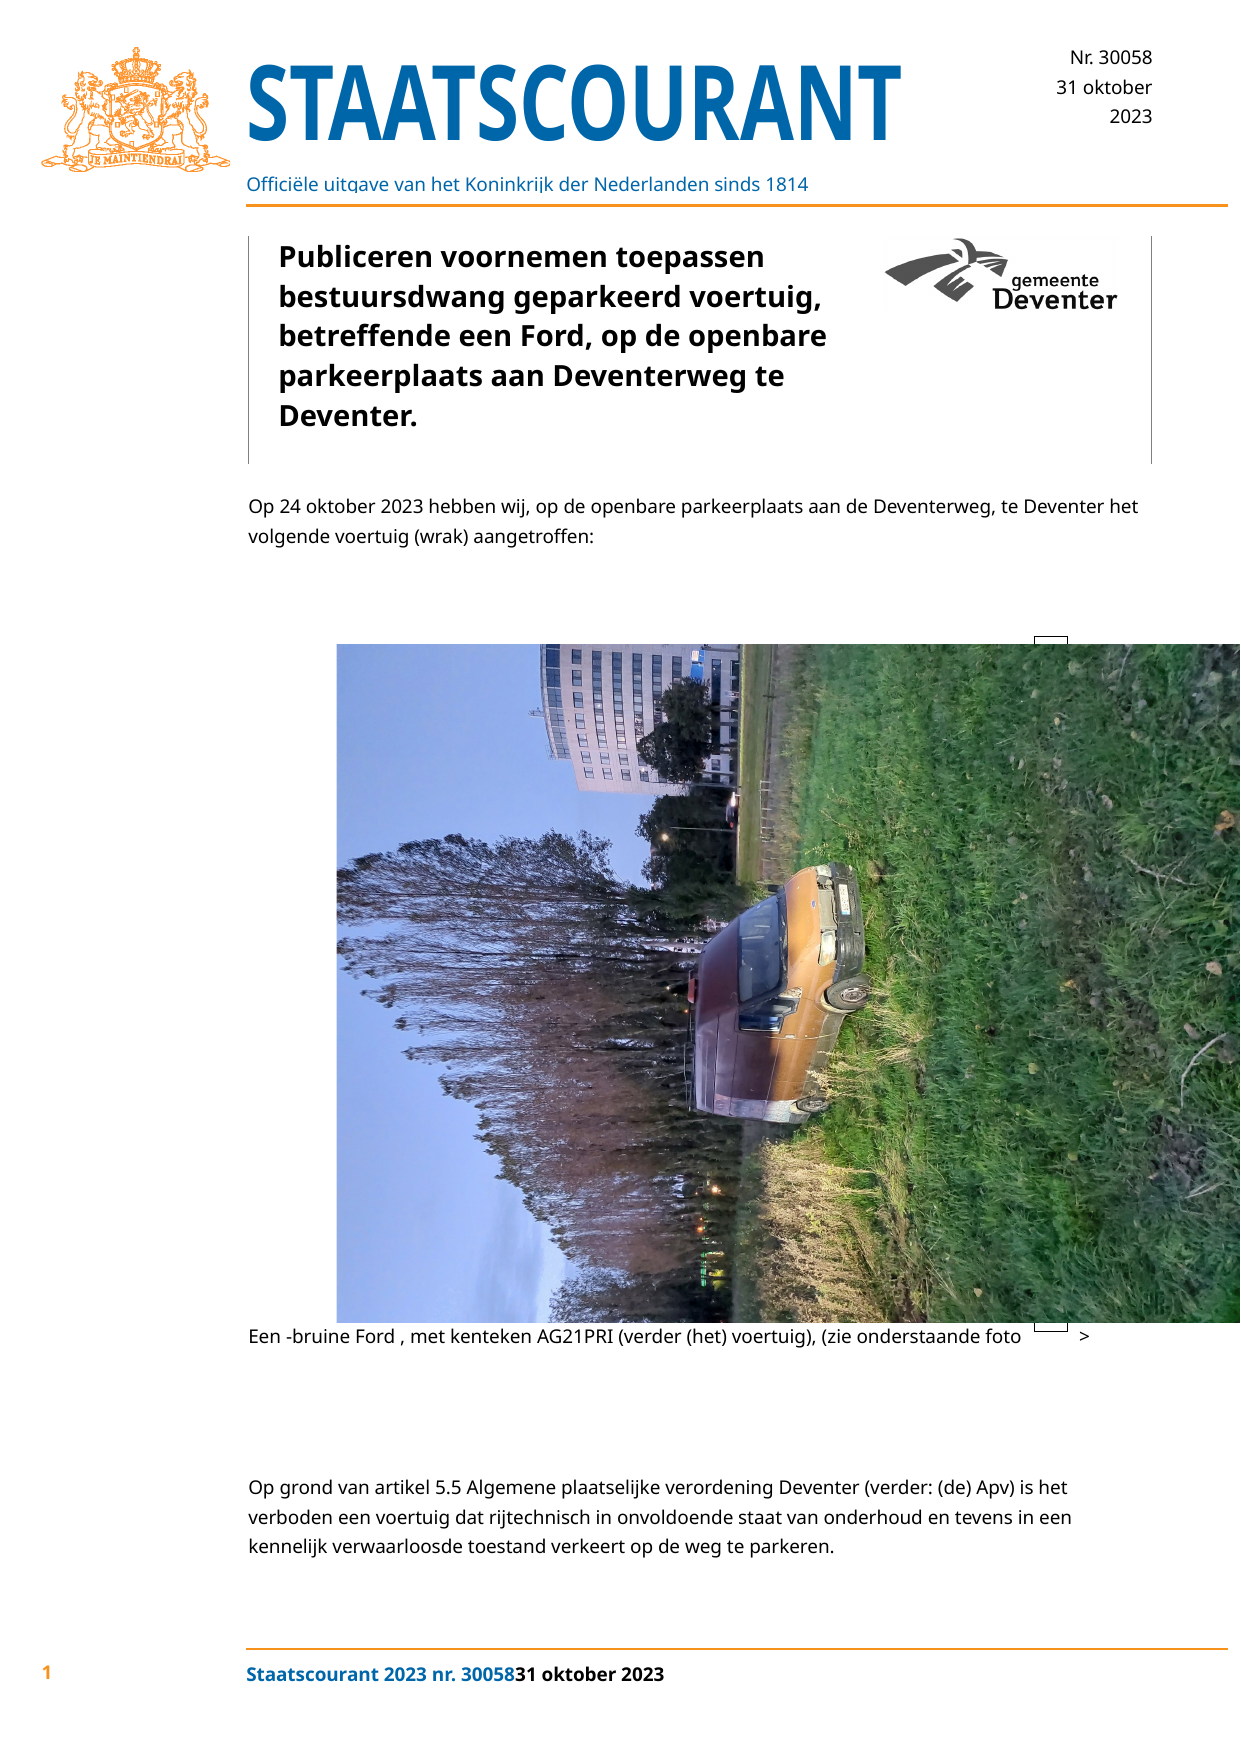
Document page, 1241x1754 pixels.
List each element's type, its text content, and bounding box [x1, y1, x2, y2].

picture [882, 236, 1119, 311]
text Op grond van artikel 5.5 Algemene plaatselijke verordening Deventer (verder: (de) Apv) is het verboden een voertuig dat rijtechnisch in onvoldoende staat van onderhoud en tevens in een kennelijk verwaarloosde toestand verkeert op de weg te parkeren. [248, 1474, 1152, 1559]
table_header Publiceren voornemen toepassen bestuursdwang geparkeerd voertuig, betreffende een Ford, op de openbare parkeerplaats aan Deventerweg te Deventer. [249, 236, 850, 464]
table_header [850, 236, 1151, 464]
picture [41, 47, 231, 172]
text Een -bruine Ford , met kenteken AG21PRI (verder (het) voertuig), (zie onderstaande foto> [248, 624, 1152, 1349]
picture [336, 644, 1240, 1323]
text Op 24 oktober 2023 hebben wij, op de openbare parkeerplaats aan de Deventerweg, te Deventer het volgende voertuig (wrak) aangetroffen: [248, 493, 1152, 549]
